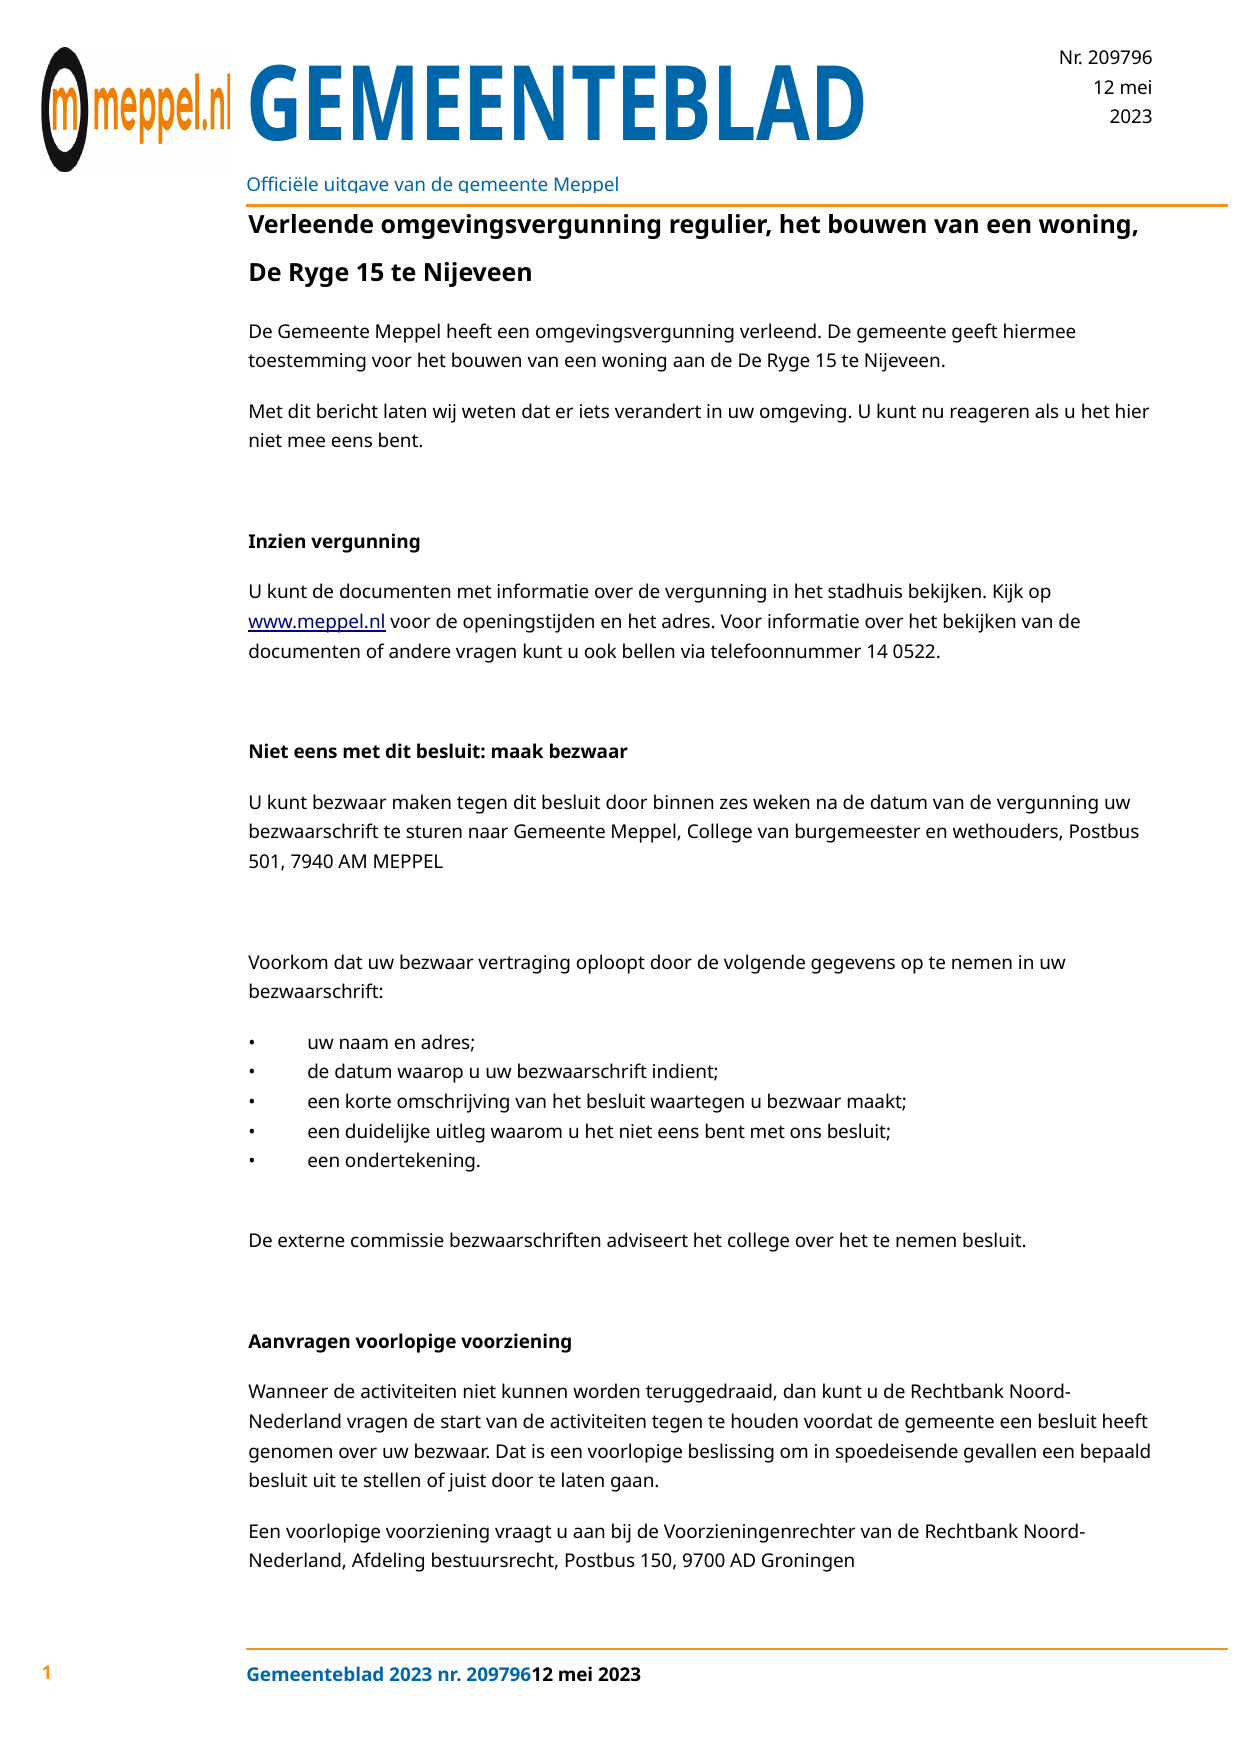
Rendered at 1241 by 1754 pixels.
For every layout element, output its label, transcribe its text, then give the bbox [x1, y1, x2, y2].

picture [41, 47, 231, 172]
text Wanneer de activiteiten niet kunnen worden teruggedraaid, dan kunt u de Rechtbank Noord-Nederland vragen de start van de activiteiten tegen te houden voordat de gemeente een besluit heeft genomen over uw bezwaar. Dat is een voorlopige beslissing om in spoedeisende gevallen een bepaald besluit uit te stellen of juist door te laten gaan. [248, 1379, 1152, 1493]
text Met dit bericht laten wij weten dat er iets verandert in uw omgeving. U kunt nu reageren als u het hier niet mee eens bent. [248, 398, 1152, 453]
list een korte omschrijving van het besluit waartegen u bezwaar maakt; [248, 1088, 1152, 1114]
text De externe commissie bezwaarschriften adviseert het college over het te nemen besluit. [248, 1227, 1152, 1253]
text Een voorlopige voorziening vraagt u aan bij de Voorzieningenrechter van de Rechtbank Noord-Nederland, Afdeling bestuursrecht, Postbus 150, 9700 AD Groningen [248, 1518, 1152, 1573]
list een ondertekening. [248, 1147, 1152, 1173]
text U kunt bezwaar maken tegen dit besluit door binnen zes weken na de datum van de vergunning uw bezwaarschrift te sturen naar Gemeente Meppel, College van burgemeester en wethouders, Postbus 501, 7940 AM MEPPEL [248, 789, 1152, 874]
list de datum waarop u uw bezwaarschrift indient; [248, 1059, 1152, 1084]
list een duidelijke uitleg waarom u het niet eens bent met ons besluit; [248, 1118, 1152, 1144]
text U kunt de documenten met informatie over de vergunning in het stadhuis bekijken. Kijk op www.meppel.nl voor de openingstijden en het adres. Voor informatie over het bekijken van de documenten of andere vragen kunt u ook bellen via telefoonnummer 14 0522. [248, 579, 1152, 664]
text Inzien vergunning [248, 528, 1152, 554]
text Niet eens met dit besluit: maak bezwaar [248, 739, 1152, 764]
text Aanvragen voorlopige voorziening [248, 1328, 1152, 1354]
text De Gemeente Meppel heeft een omgevingsvergunning verleend. De gemeente geeft hiermee toestemming voor het bouwen van een woning aan de De Ryge 15 te Nijeveen. [248, 318, 1152, 373]
text Verleende omgevingsvergunning regulier, het bouwen van een woning, De Ryge 15 te Nijeveen [248, 207, 1152, 288]
text Voorkom dat uw bezwaar vertraging oploopt door de volgende gegevens op te nemen in uw bezwaarschrift: [248, 949, 1152, 1004]
list uw naam en adres; [248, 1029, 1152, 1055]
